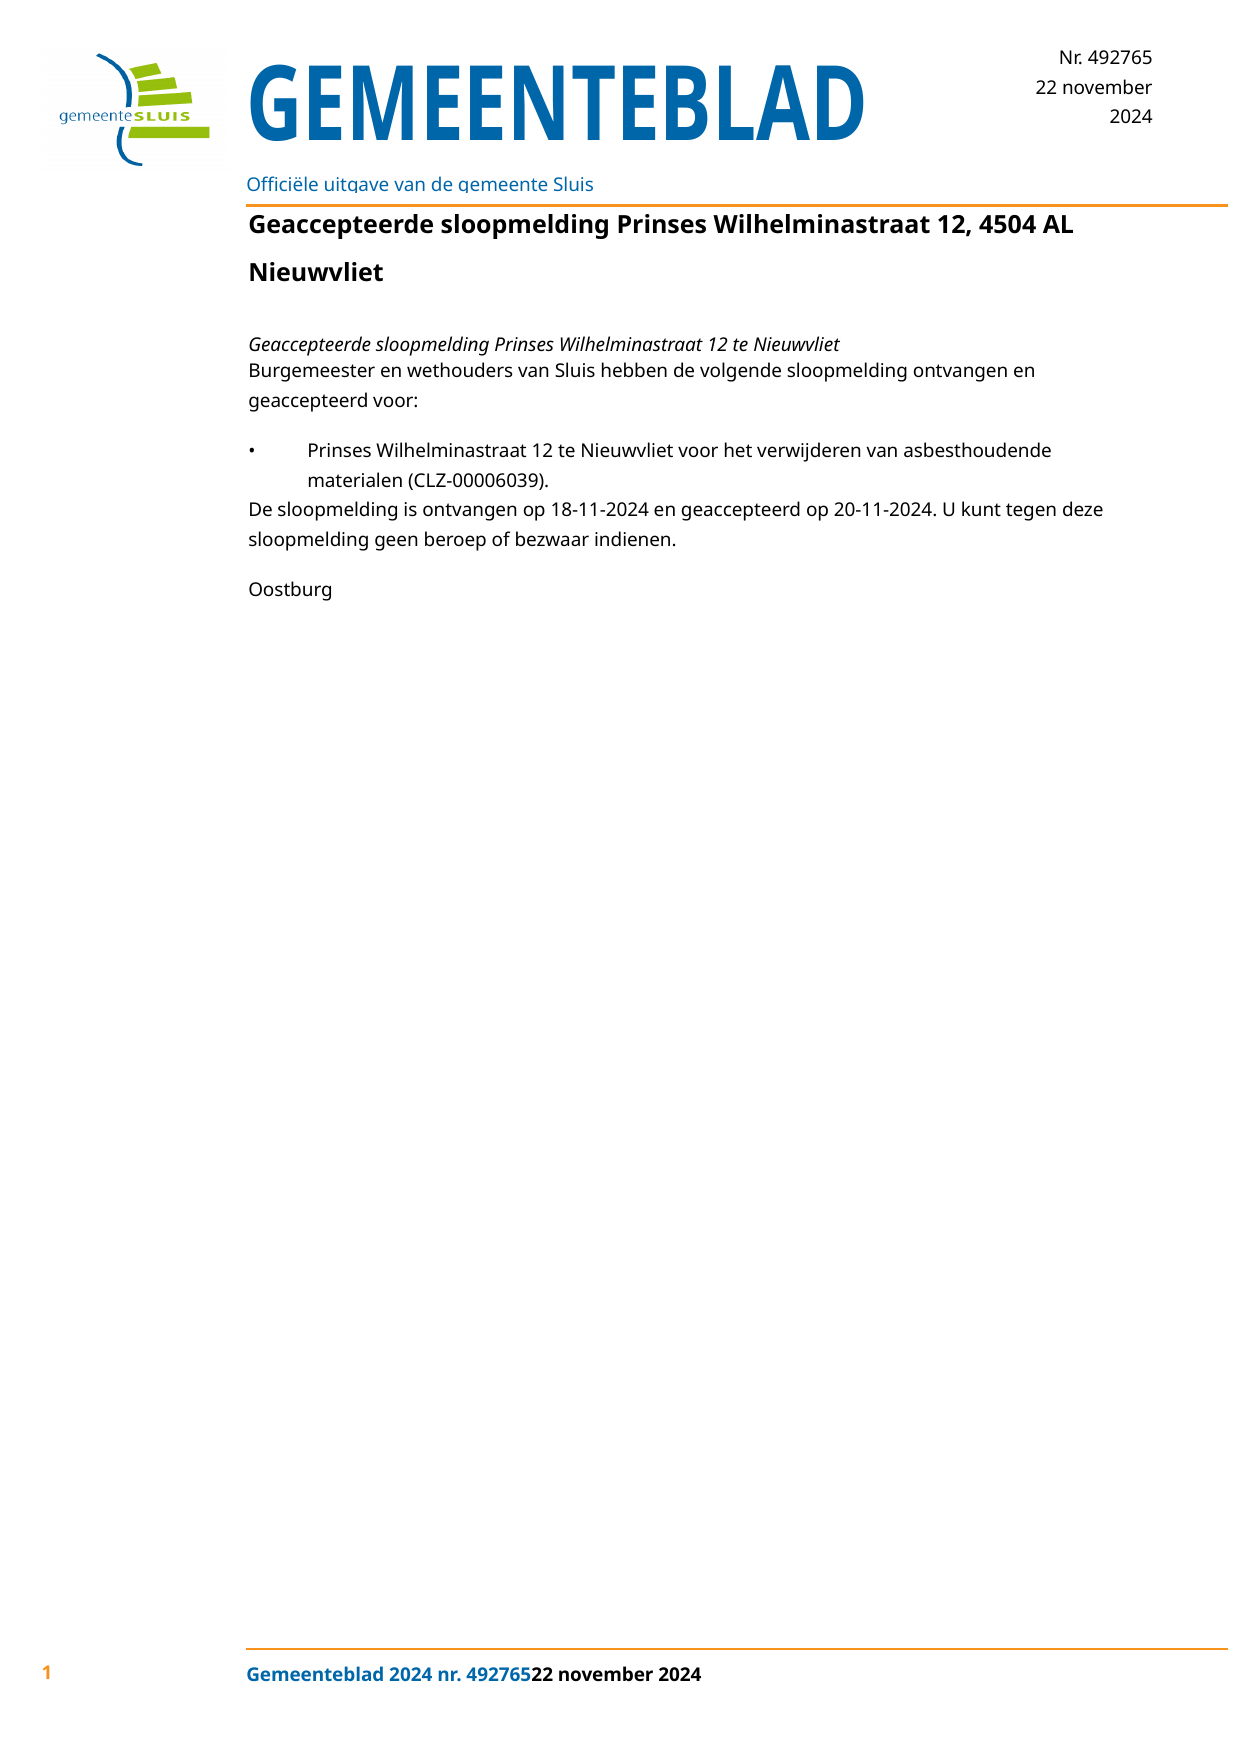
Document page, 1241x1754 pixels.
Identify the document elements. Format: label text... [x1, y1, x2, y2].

list Prinses Wilhelminastraat 12 te Nieuwvliet voor het verwijderen van asbesthoudende materialen (CLZ-00006039). [248, 437, 1152, 492]
text De sloopmelding is ontvangen op 18-11-2024 en geaccepteerd op 20-11-2024. U kunt tegen deze sloopmelding geen beroep of bezwaar indienen. [248, 496, 1152, 552]
picture [41, 47, 231, 172]
text Burgemeester en wethouders van Sluis hebben de volgende sloopmelding ontvangen en geaccepteerd voor: [248, 357, 1152, 412]
text Oostburg [248, 576, 1152, 602]
text Geaccepteerde sloopmelding Prinses Wilhelminastraat 12 te Nieuwvliet [248, 331, 1152, 357]
text Geaccepteerde sloopmelding Prinses Wilhelminastraat 12, 4504 AL Nieuwvliet [248, 207, 1152, 288]
